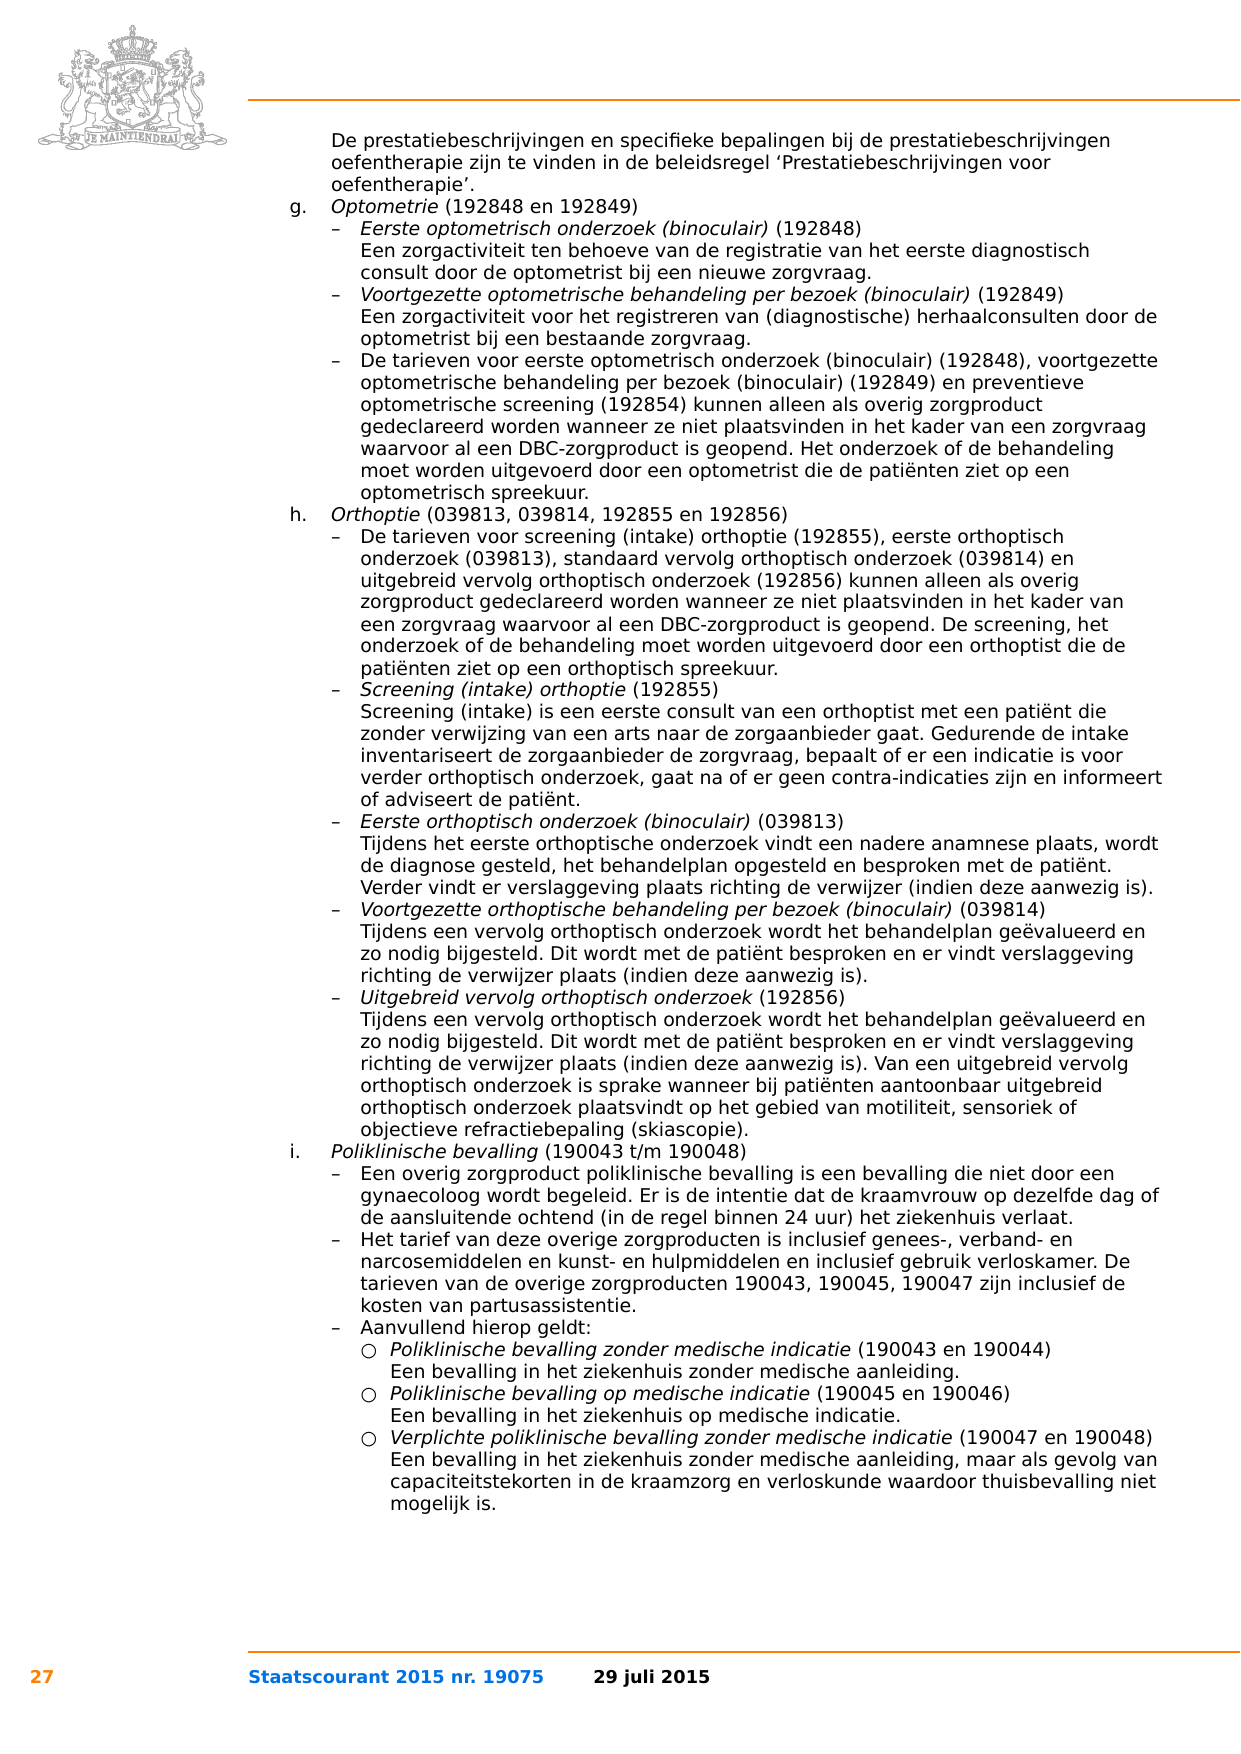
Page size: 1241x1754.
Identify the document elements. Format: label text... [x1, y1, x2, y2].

text Een bevalling in het ziekenhuis zonder medische aanleiding. [390, 1361, 1163, 1383]
text – De tarieven voor screening (intake) orthoptie (192855), eerste orthoptisch onderzoek (039813), standaard vervolg orthoptisch onderzoek (039814) en uitgebreid vervolg orthoptisch onderzoek (192856) kunnen alleen als overig zorgproduct gedeclareerd worden wanneer ze niet plaatsvinden in het kader van een zorgvraag waarvoor al een DBC-zorgproduct is geopend. De screening, het onderzoek of de behandeling moet worden uitgevoerd door een orthoptist die de patiënten ziet op een orthoptisch spreekuur. [331, 526, 1163, 679]
text ○ Poliklinische bevalling op medische indicatie (190045 en 190046) [360, 1383, 1163, 1405]
text – Een overig zorgproduct poliklinische bevalling is een bevalling die niet door een gynaecoloog wordt begeleid. Er is de intentie dat de kraamvrouw op dezelfde dag of de aansluitende ochtend (in de regel binnen 24 uur) het ziekenhuis verlaat. [331, 1163, 1163, 1229]
text – Eerste optometrisch onderzoek (binoculair) (192848) [331, 218, 1163, 240]
text ○ Verplichte poliklinische bevalling zonder medische indicatie (190047 en 190048) [360, 1427, 1163, 1449]
text – Het tarief van deze overige zorgproducten is inclusief genees-, verband- en narcosemiddelen en kunst- en hulpmiddelen en inclusief gebruik verloskamer. De tarieven van de overige zorgproducten 190043, 190045, 190047 zijn inclusief de kosten van partusassistentie. [331, 1229, 1163, 1317]
text ○ Poliklinische bevalling zonder medische indicatie (190043 en 190044) [360, 1339, 1163, 1361]
text – Screening (intake) orthoptie (192855) [331, 679, 1163, 701]
text Een zorgactiviteit voor het registreren van (diagnostische) herhaalconsulten door de optometrist bij een bestaande zorgvraag. [360, 306, 1163, 350]
text Tijdens het eerste orthoptische onderzoek vindt een nadere anamnese plaats, wordt de diagnose gesteld, het behandelplan opgesteld en besproken met de patiënt. Verder vindt er verslaggeving plaats richting de verwijzer (indien deze aanwezig is). [360, 833, 1163, 899]
text – Voortgezette orthoptische behandeling per bezoek (binoculair) (039814) [331, 899, 1163, 921]
text Screening (intake) is een eerste consult van een orthoptist met een patiënt die zonder verwijzing van een arts naar de zorgaanbieder gaat. Gedurende de intake inventariseert de zorgaanbieder de zorgvraag, bepaalt of er een indicatie is voor verder orthoptisch onderzoek, gaat na of er geen contra-indicaties zijn en informeert of adviseert de patiënt. [360, 701, 1163, 811]
text i. Poliklinische bevalling (190043 t/m 190048) [289, 1141, 1163, 1163]
text – Aanvullend hierop geldt: [331, 1317, 1163, 1339]
text Een zorgactiviteit ten behoeve van de registratie van het eerste diagnostisch consult door de optometrist bij een nieuwe zorgvraag. [360, 240, 1163, 284]
text Een bevalling in het ziekenhuis zonder medische aanleiding, maar als gevolg van capaciteitstekorten in de kraamzorg en verloskunde waardoor thuisbevalling niet mogelijk is. [390, 1449, 1163, 1514]
text – Voortgezette optometrische behandeling per bezoek (binoculair) (192849) [331, 284, 1163, 306]
text – Uitgebreid vervolg orthoptisch onderzoek (192856) [331, 987, 1163, 1009]
text – De tarieven voor eerste optometrisch onderzoek (binoculair) (192848), voortgezette optometrische behandeling per bezoek (binoculair) (192849) en preventieve optometrische screening (192854) kunnen alleen als overig zorgproduct gedeclareerd worden wanneer ze niet plaatsvinden in het kader van een zorgvraag waarvoor al een DBC-zorgproduct is geopend. Het onderzoek of de behandeling moet worden uitgevoerd door een optometrist die de patiënten ziet op een optometrisch spreekuur. [331, 350, 1163, 503]
text Een bevalling in het ziekenhuis op medische indicatie. [390, 1405, 1163, 1427]
text h. Orthoptie (039813, 039814, 192855 en 192856) [289, 503, 1163, 526]
text g. Optometrie (192848 en 192849) [289, 196, 1163, 218]
text De prestatiebeschrijvingen en specifieke bepalingen bij de prestatiebeschrijvingen oefentherapie zijn te vinden in de beleidsregel ‘Prestatiebeschrijvingen voor oefentherapie’. [331, 130, 1163, 196]
text Tijdens een vervolg orthoptisch onderzoek wordt het behandelplan geëvalueerd en zo nodig bijgesteld. Dit wordt met de patiënt besproken en er vindt verslaggeving richting de verwijzer plaats (indien deze aanwezig is). Van een uitgebreid vervolg orthoptisch onderzoek is sprake wanneer bij patiënten aantoonbaar uitgebreid orthoptisch onderzoek plaatsvindt op het gebied van motiliteit, sensoriek of objectieve refractiebepaling (skiascopie). [360, 1009, 1163, 1141]
text Tijdens een vervolg orthoptisch onderzoek wordt het behandelplan geëvalueerd en zo nodig bijgesteld. Dit wordt met de patiënt besproken en er vindt verslaggeving richting de verwijzer plaats (indien deze aanwezig is). [360, 921, 1163, 987]
text – Eerste orthoptisch onderzoek (binoculair) (039813) [331, 811, 1163, 833]
picture [38, 25, 227, 150]
